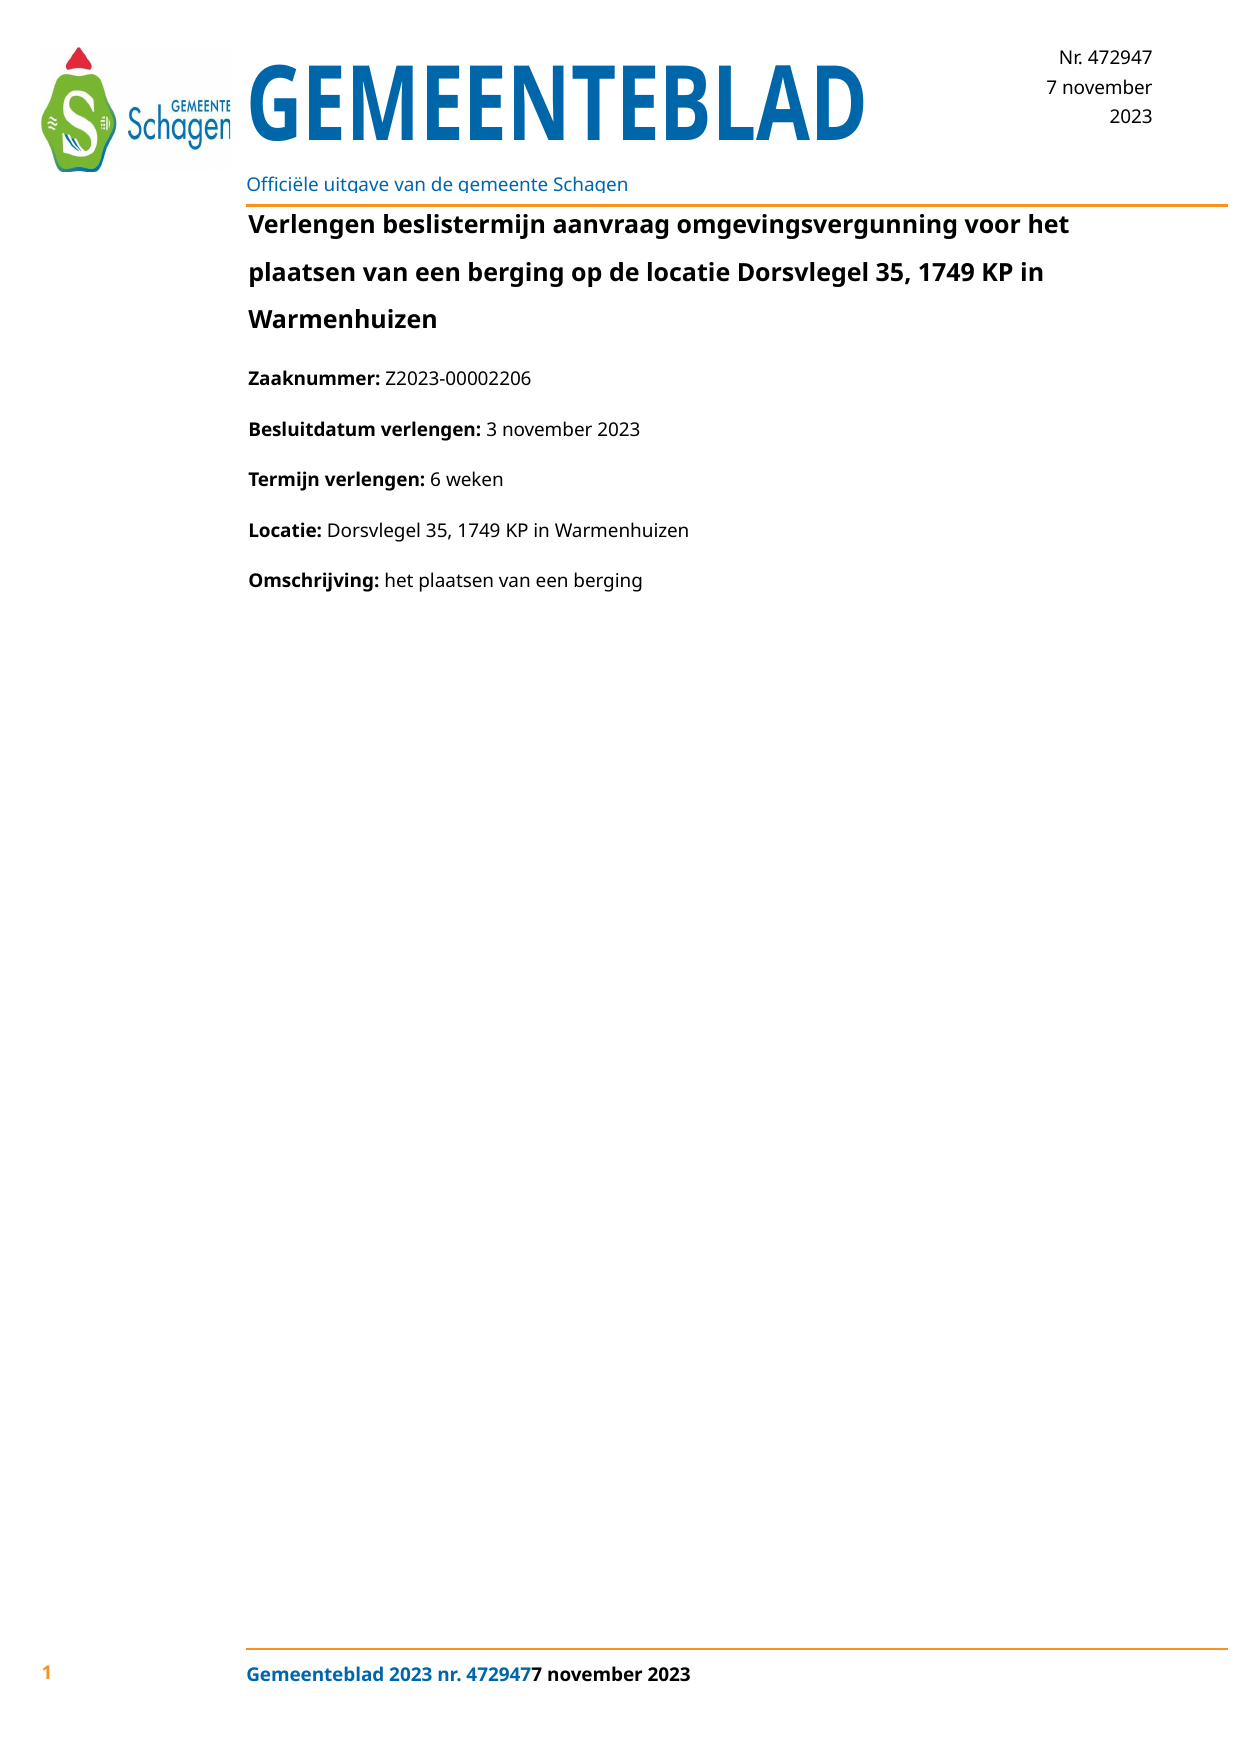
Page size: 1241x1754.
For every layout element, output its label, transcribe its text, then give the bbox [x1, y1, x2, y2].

text Verlengen beslistermijn aanvraag omgevingsvergunning voor het plaatsen van een berging op de locatie Dorsvlegel 35, 1749 KP in Warmenhuizen [248, 207, 1152, 336]
text Locatie: Dorsvlegel 35, 1749 KP in Warmenhuizen [248, 517, 1152, 542]
text Zaaknummer: Z2023-00002206 [248, 366, 1152, 391]
text Besluitdatum verlengen: 3 november 2023 [248, 416, 1152, 442]
picture [41, 47, 231, 172]
text Termijn verlengen: 6 weken [248, 466, 1152, 492]
text Omschrijving: het plaatsen van een berging [248, 567, 1152, 593]
